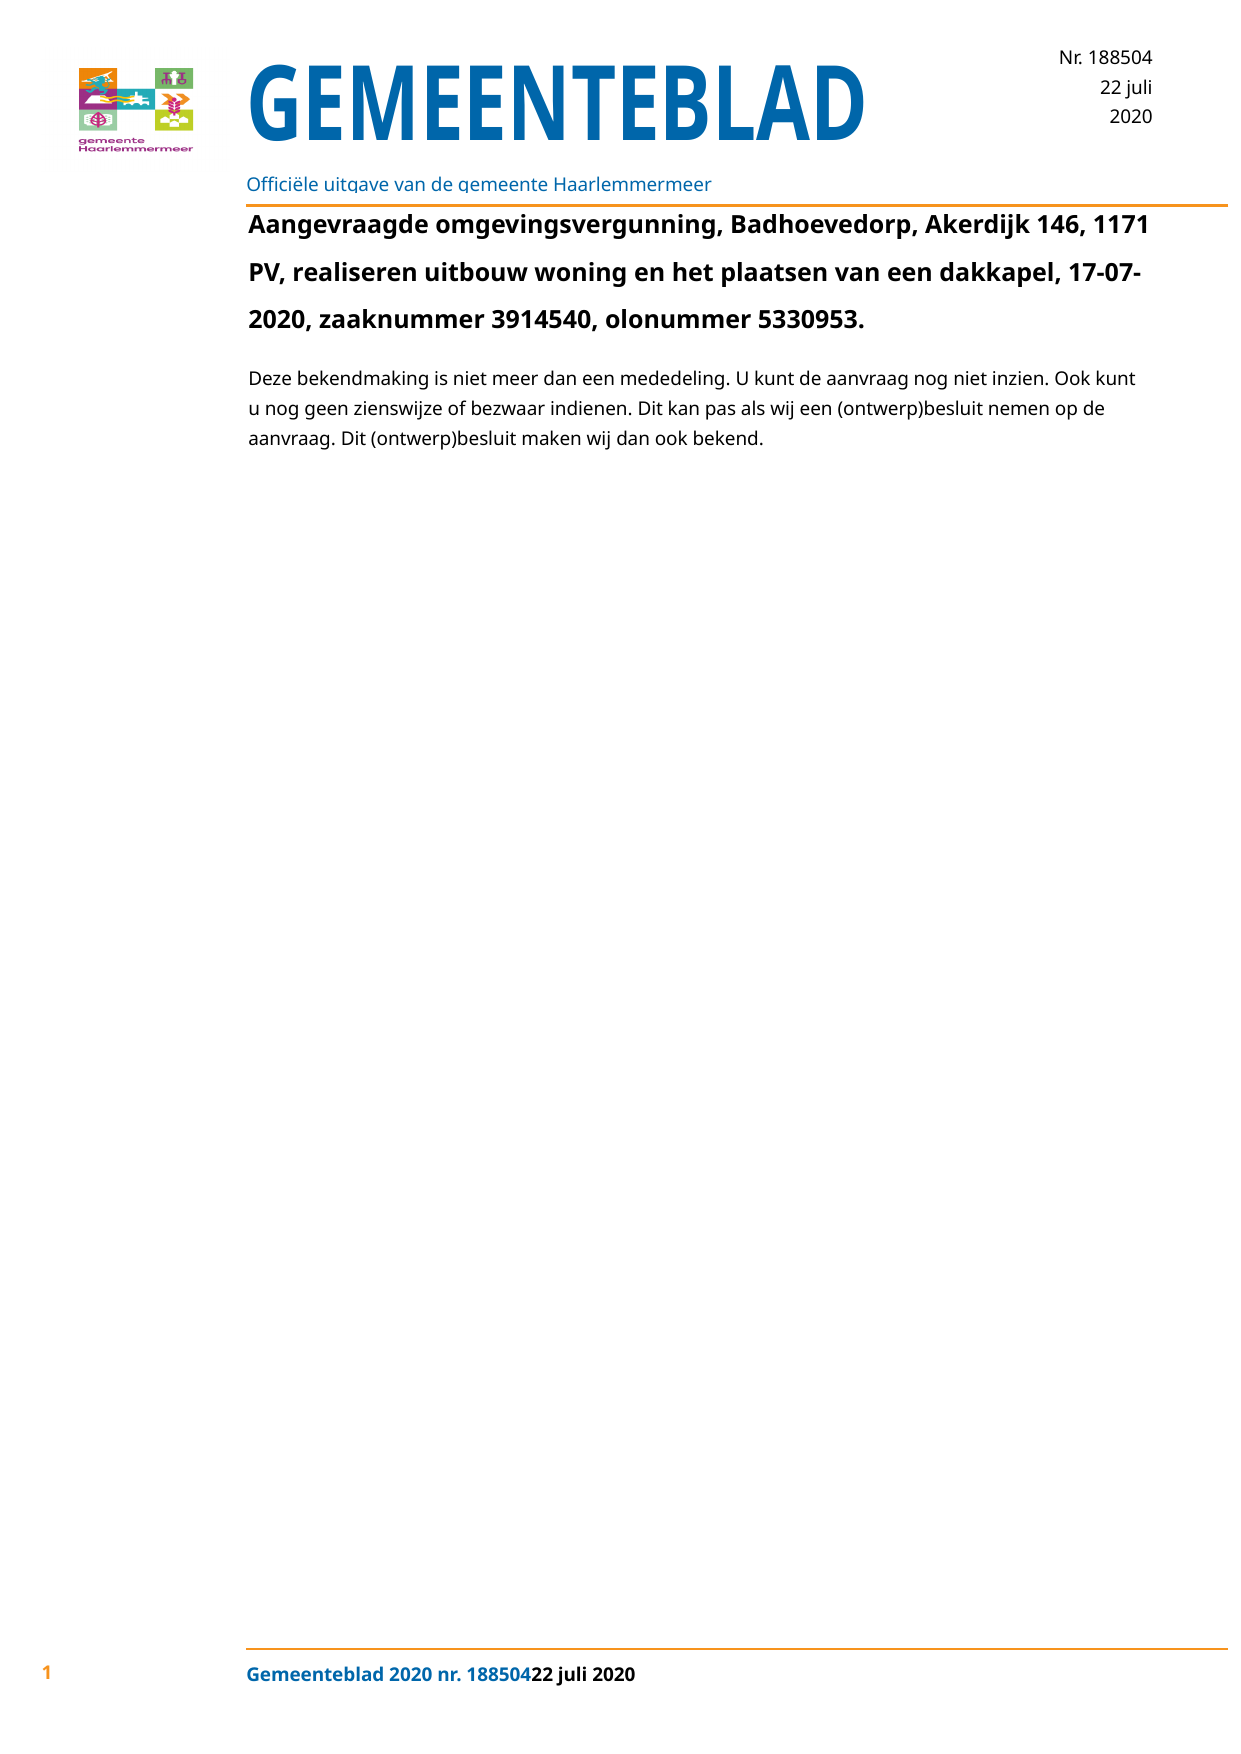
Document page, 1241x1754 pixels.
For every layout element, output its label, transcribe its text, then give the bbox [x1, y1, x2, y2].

picture [41, 47, 231, 172]
text Deze bekendmaking is niet meer dan een mededeling. U kunt de aanvraag nog niet inzien. Ook kunt u nog geen zienswijze of bezwaar indienen. Dit kan pas als wij een (ontwerp)besluit nemen op de aanvraag. Dit (ontwerp)besluit maken wij dan ook bekend. [248, 366, 1152, 450]
text Aangevraagde omgevingsvergunning, Badhoevedorp, Akerdijk 146, 1171 PV, realiseren uitbouw woning en het plaatsen van een dakkapel, 17-07-2020, zaaknummer 3914540, olonummer 5330953. [248, 207, 1152, 336]
